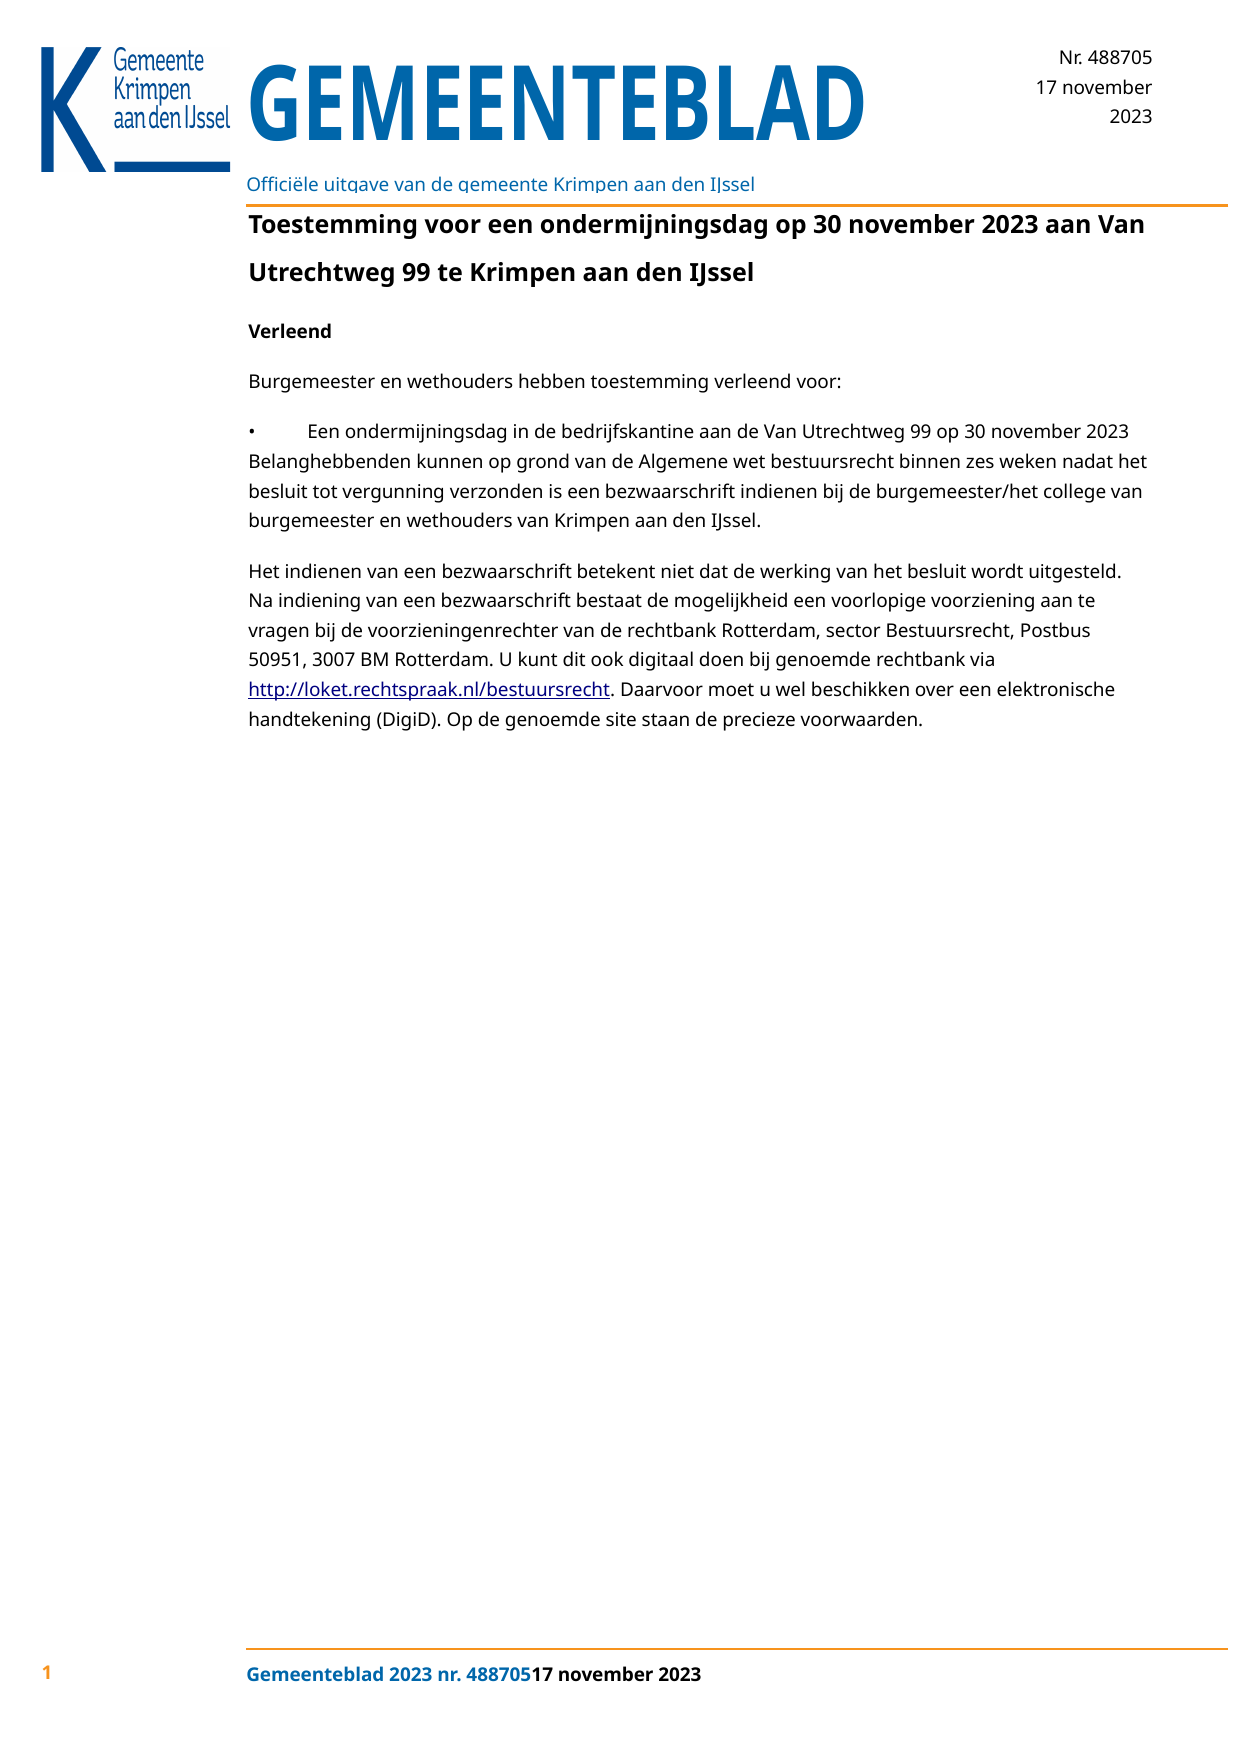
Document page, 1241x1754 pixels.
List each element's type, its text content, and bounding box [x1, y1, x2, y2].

text Burgemeester en wethouders hebben toestemming verleend voor: [248, 368, 1152, 394]
text Het indienen van een bezwaarschrift betekent niet dat de werking van het besluit wordt uitgesteld. Na indiening van een bezwaarschrift bestaat de mogelijkheid een voorlopige voorziening aan te vragen bij de voorzieningenrechter van de rechtbank Rotterdam, sector Bestuursrecht, Postbus 50951, 3007 BM Rotterdam. U kunt dit ook digitaal doen bij genoemde rechtbank via http://loket.rechtspraak.nl/bestuursrecht. Daarvoor moet u wel beschikken over een elektronische handtekening (DigiD). Op de genoemde site staan de precieze voorwaarden. [248, 558, 1152, 732]
list Een ondermijningsdag in de bedrijfskantine aan de Van Utrechtweg 99 op 30 november 2023 [248, 419, 1152, 444]
picture [41, 47, 231, 172]
text Toestemming voor een ondermijningsdag op 30 november 2023 aan Van Utrechtweg 99 te Krimpen aan den IJssel [248, 207, 1152, 288]
text Belanghebbenden kunnen op grond van de Algemene wet bestuursrecht binnen zes weken nadat het besluit tot vergunning verzonden is een bezwaarschrift indienen bij de burgemeester/het college van burgemeester en wethouders van Krimpen aan den IJssel. [248, 448, 1152, 533]
text Verleend [248, 318, 1152, 344]
